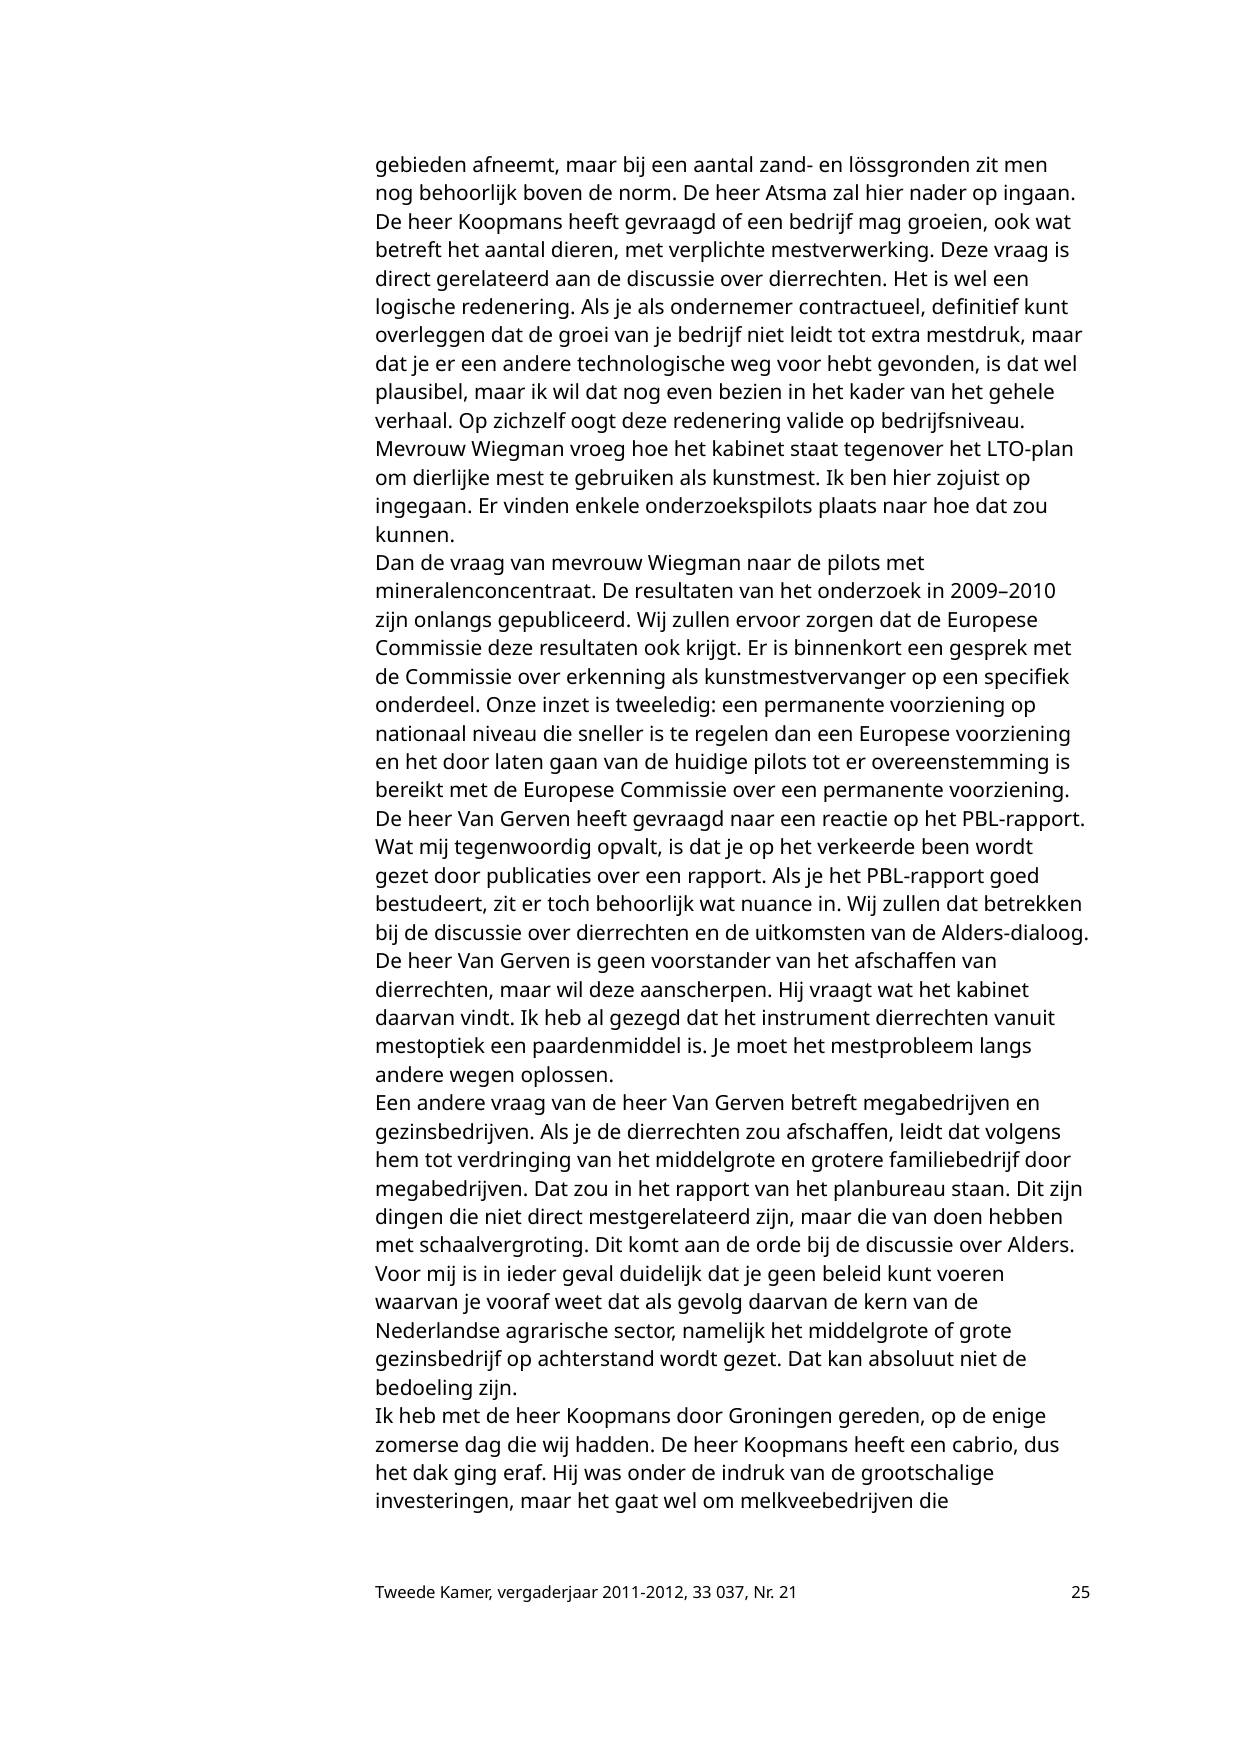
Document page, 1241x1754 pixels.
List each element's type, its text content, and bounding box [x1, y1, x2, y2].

text Mevrouw Wiegman vroeg hoe het kabinet staat tegenover het LTO-plan om dierlijke mest te gebruiken als kunstmest. Ik ben hier zojuist op ingegaan. Er vinden enkele onderzoekspilots plaats naar hoe dat zou kunnen. [375, 434, 1090, 548]
text Ik heb met de heer Koopmans door Groningen gereden, op de enige zomerse dag die wij hadden. De heer Koopmans heeft een cabrio, dus het dak ging eraf. Hij was onder de indruk van de grootschalige investeringen, maar het gaat wel om melkveebedrijven die [375, 1401, 1090, 1515]
text gebieden afneemt, maar bij een aantal zand- en lössgronden zit men nog behoorlijk boven de norm. De heer Atsma zal hier nader op ingaan. [375, 150, 1090, 207]
text De heer Van Gerven is geen voorstander van het afschaffen van dierrechten, maar wil deze aanscherpen. Hij vraagt wat het kabinet daarvan vindt. Ik heb al gezegd dat het instrument dierrechten vanuit mestoptiek een paardenmiddel is. Je moet het mestprobleem langs andere wegen oplossen. [375, 946, 1090, 1088]
text Dan de vraag van mevrouw Wiegman naar de pilots met mineralenconcentraat. De resultaten van het onderzoek in 2009–2010 zijn onlangs gepubliceerd. Wij zullen ervoor zorgen dat de Europese Commissie deze resultaten ook krijgt. Er is binnenkort een gesprek met de Commissie over erkenning als kunstmestvervanger op een specifiek onderdeel. Onze inzet is tweeledig: een permanente voorziening op nationaal niveau die sneller is te regelen dan een Europese voorziening en het door laten gaan van de huidige pilots tot er overeenstemming is bereikt met de Europese Commissie over een permanente voorziening. [375, 548, 1090, 804]
text Een andere vraag van de heer Van Gerven betreft megabedrijven en gezinsbedrijven. Als je de dierrechten zou afschaffen, leidt dat volgens hem tot verdringing van het middelgrote en grotere familiebedrijf door megabedrijven. Dat zou in het rapport van het planbureau staan. Dit zijn dingen die niet direct mestgerelateerd zijn, maar die van doen hebben met schaalvergroting. Dit komt aan de orde bij de discussie over Alders. Voor mij is in ieder geval duidelijk dat je geen beleid kunt voeren waarvan je vooraf weet dat als gevolg daarvan de kern van de Nederlandse agrarische sector, namelijk het middelgrote of grote gezinsbedrijf op achterstand wordt gezet. Dat kan absoluut niet de bedoeling zijn. [375, 1088, 1090, 1401]
text De heer Van Gerven heeft gevraagd naar een reactie op het PBL-rapport. Wat mij tegenwoordig opvalt, is dat je op het verkeerde been wordt gezet door publicaties over een rapport. Als je het PBL-rapport goed bestudeert, zit er toch behoorlijk wat nuance in. Wij zullen dat betrekken bij de discussie over dierrechten en de uitkomsten van de Alders-dialoog. [375, 804, 1090, 946]
text De heer Koopmans heeft gevraagd of een bedrijf mag groeien, ook wat betreft het aantal dieren, met verplichte mestverwerking. Deze vraag is direct gerelateerd aan de discussie over dierrechten. Het is wel een logische redenering. Als je als ondernemer contractueel, definitief kunt overleggen dat de groei van je bedrijf niet leidt tot extra mestdruk, maar dat je er een andere technologische weg voor hebt gevonden, is dat wel plausibel, maar ik wil dat nog even bezien in het kader van het gehele verhaal. Op zichzelf oogt deze redenering valide op bedrijfsniveau. [375, 207, 1090, 434]
